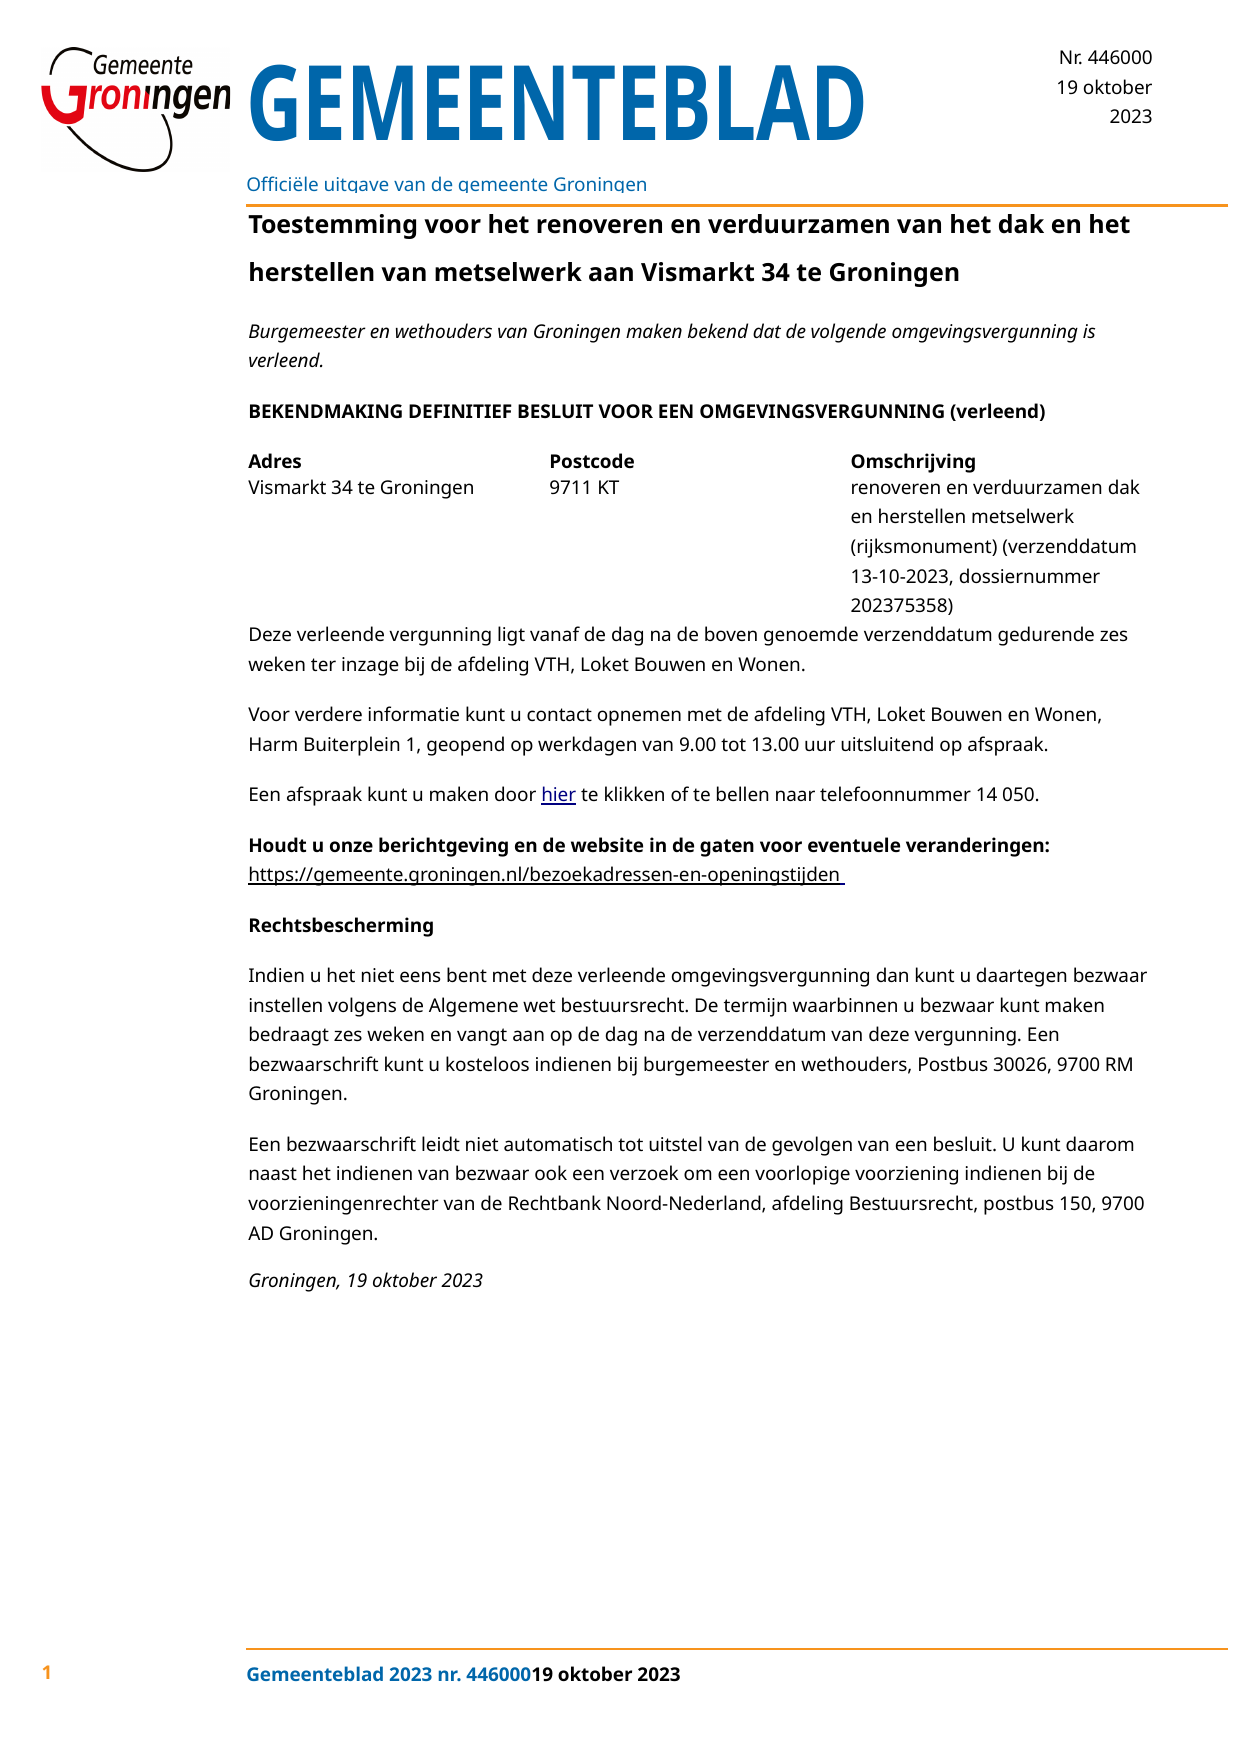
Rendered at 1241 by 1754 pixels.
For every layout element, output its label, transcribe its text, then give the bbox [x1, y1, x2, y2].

text Groningen, 19 oktober 2023 [248, 1268, 1152, 1293]
picture [41, 47, 231, 172]
text Deze verleende vergunning ligt vanaf de dag na de boven genoemde verzenddatum gedurende zes weken ter inzage bij de afdeling VTH, Loket Bouwen en Wonen. [248, 621, 1152, 677]
table_header Omschrijving [850, 449, 1152, 474]
table_cell 9711 KT [549, 474, 850, 618]
text Rechtsbescherming [248, 912, 1152, 938]
table_cell renoveren en verduurzamen dak en herstellen metselwerk (rijksmonument) (verzenddatum 13-10-2023, dossiernummer 202375358) [850, 474, 1152, 618]
table_header Postcode [549, 449, 850, 474]
text Voor verdere informatie kunt u contact opnemen met de afdeling VTH, Loket Bouwen en Wonen, Harm Buiterplein 1, geopend op werkdagen van 9.00 tot 13.00 uur uitsluitend op afspraak. [248, 701, 1152, 757]
text Toestemming voor het renoveren en verduurzamen van het dak en het herstellen van metselwerk aan Vismarkt 34 te Groningen [248, 207, 1152, 288]
text Indien u het niet eens bent met deze verleende omgevingsvergunning dan kunt u daartegen bezwaar instellen volgens de Algemene wet bestuursrecht. De termijn waarbinnen u bezwaar kunt maken bedraagt zes weken en vangt aan op de dag na de verzenddatum van deze vergunning. Een bezwaarschrift kunt u kosteloos indienen bij burgemeester en wethouders, Postbus 30026, 9700 RM Groningen. [248, 962, 1152, 1106]
table_header Adres [248, 449, 549, 474]
text Burgemeester en wethouders van Groningen maken bekend dat de volgende omgevingsvergunning is verleend. [248, 318, 1152, 373]
text Een bezwaarschrift leidt niet automatisch tot uitstel van de gevolgen van een besluit. U kunt daarom naast het indienen van bezwaar ook een verzoek om een voorlopige voorziening indienen bij de voorzieningenrechter van de Rechtbank Noord-Nederland, afdeling Bestuursrecht, postbus 150, 9700 AD Groningen. [248, 1131, 1152, 1246]
text BEKENDMAKING DEFINITIEF BESLUIT VOOR EEN OMGEVINGSVERGUNNING (verleend) [248, 398, 1152, 424]
text Houdt u onze berichtgeving en de website in de gaten voor eventuele veranderingen: https://gemeente.groningen.nl/bezoekadressen-en-openingstijden [248, 832, 1152, 887]
text Een afspraak kunt u maken door hier te klikken of te bellen naar telefoonnummer 14 050. [248, 781, 1152, 807]
table_cell Vismarkt 34 te Groningen [248, 474, 549, 618]
